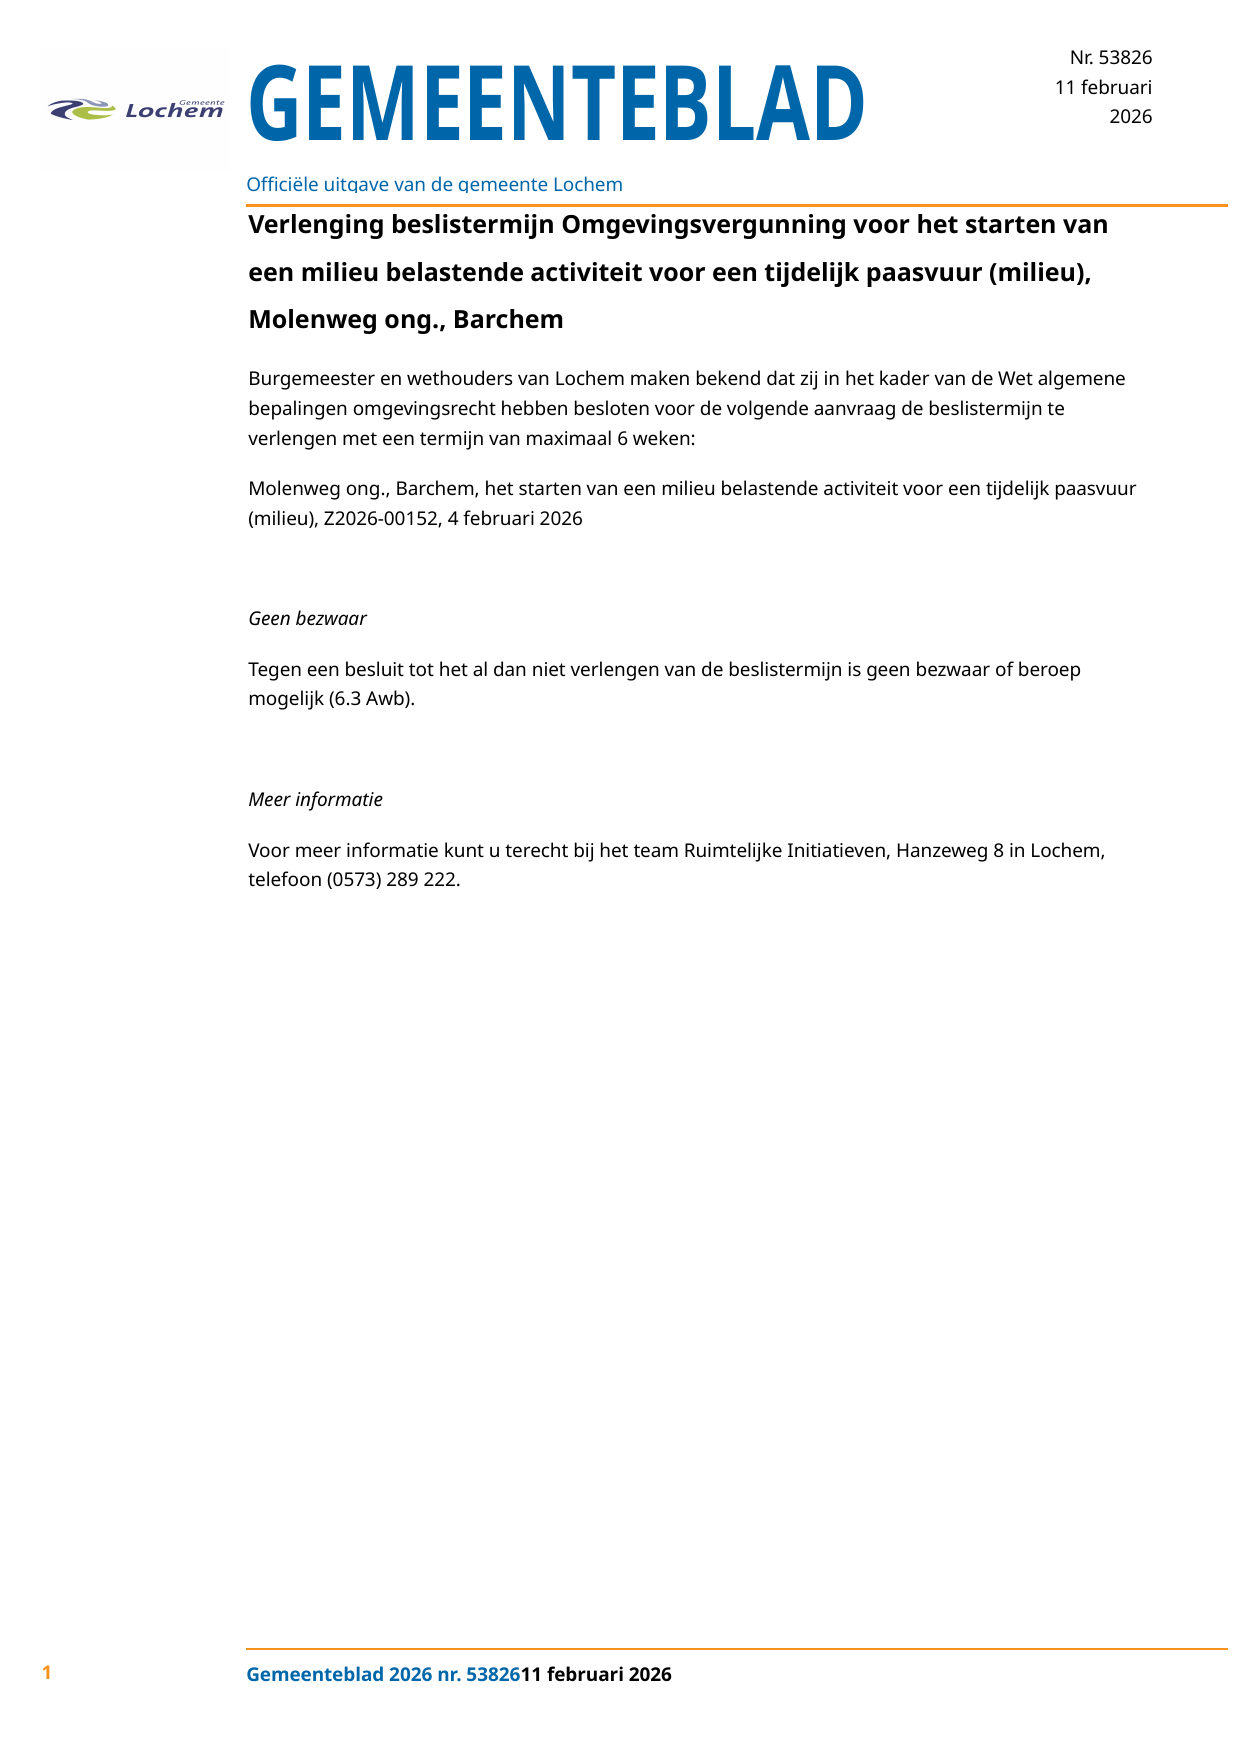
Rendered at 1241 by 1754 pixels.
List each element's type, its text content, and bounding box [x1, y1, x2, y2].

text Geen bezwaar [248, 606, 1152, 631]
text Verlenging beslistermijn Omgevingsvergunning voor het starten van een milieu belastende activiteit voor een tijdelijk paasvuur (milieu), Molenweg ong., Barchem [248, 207, 1152, 336]
text Burgemeester en wethouders van Lochem maken bekend dat zij in het kader van de Wet algemene bepalingen omgevingsrecht hebben besloten voor de volgende aanvraag de beslistermijn te verlengen met een termijn van maximaal 6 weken: [248, 366, 1152, 450]
picture [41, 47, 231, 172]
text Tegen een besluit tot het al dan niet verlengen van de beslistermijn is geen bezwaar of beroep mogelijk (6.3 Awb). [248, 656, 1152, 711]
text Meer informatie [248, 786, 1152, 812]
text Voor meer informatie kunt u terecht bij het team Ruimtelijke Initiatieven, Hanzeweg 8 in Lochem, telefoon (0573) 289 222. [248, 837, 1152, 892]
text Molenweg ong., Barchem, het starten van een milieu belastende activiteit voor een tijdelijk paasvuur (milieu), Z2026-00152, 4 februari 2026 [248, 475, 1152, 530]
